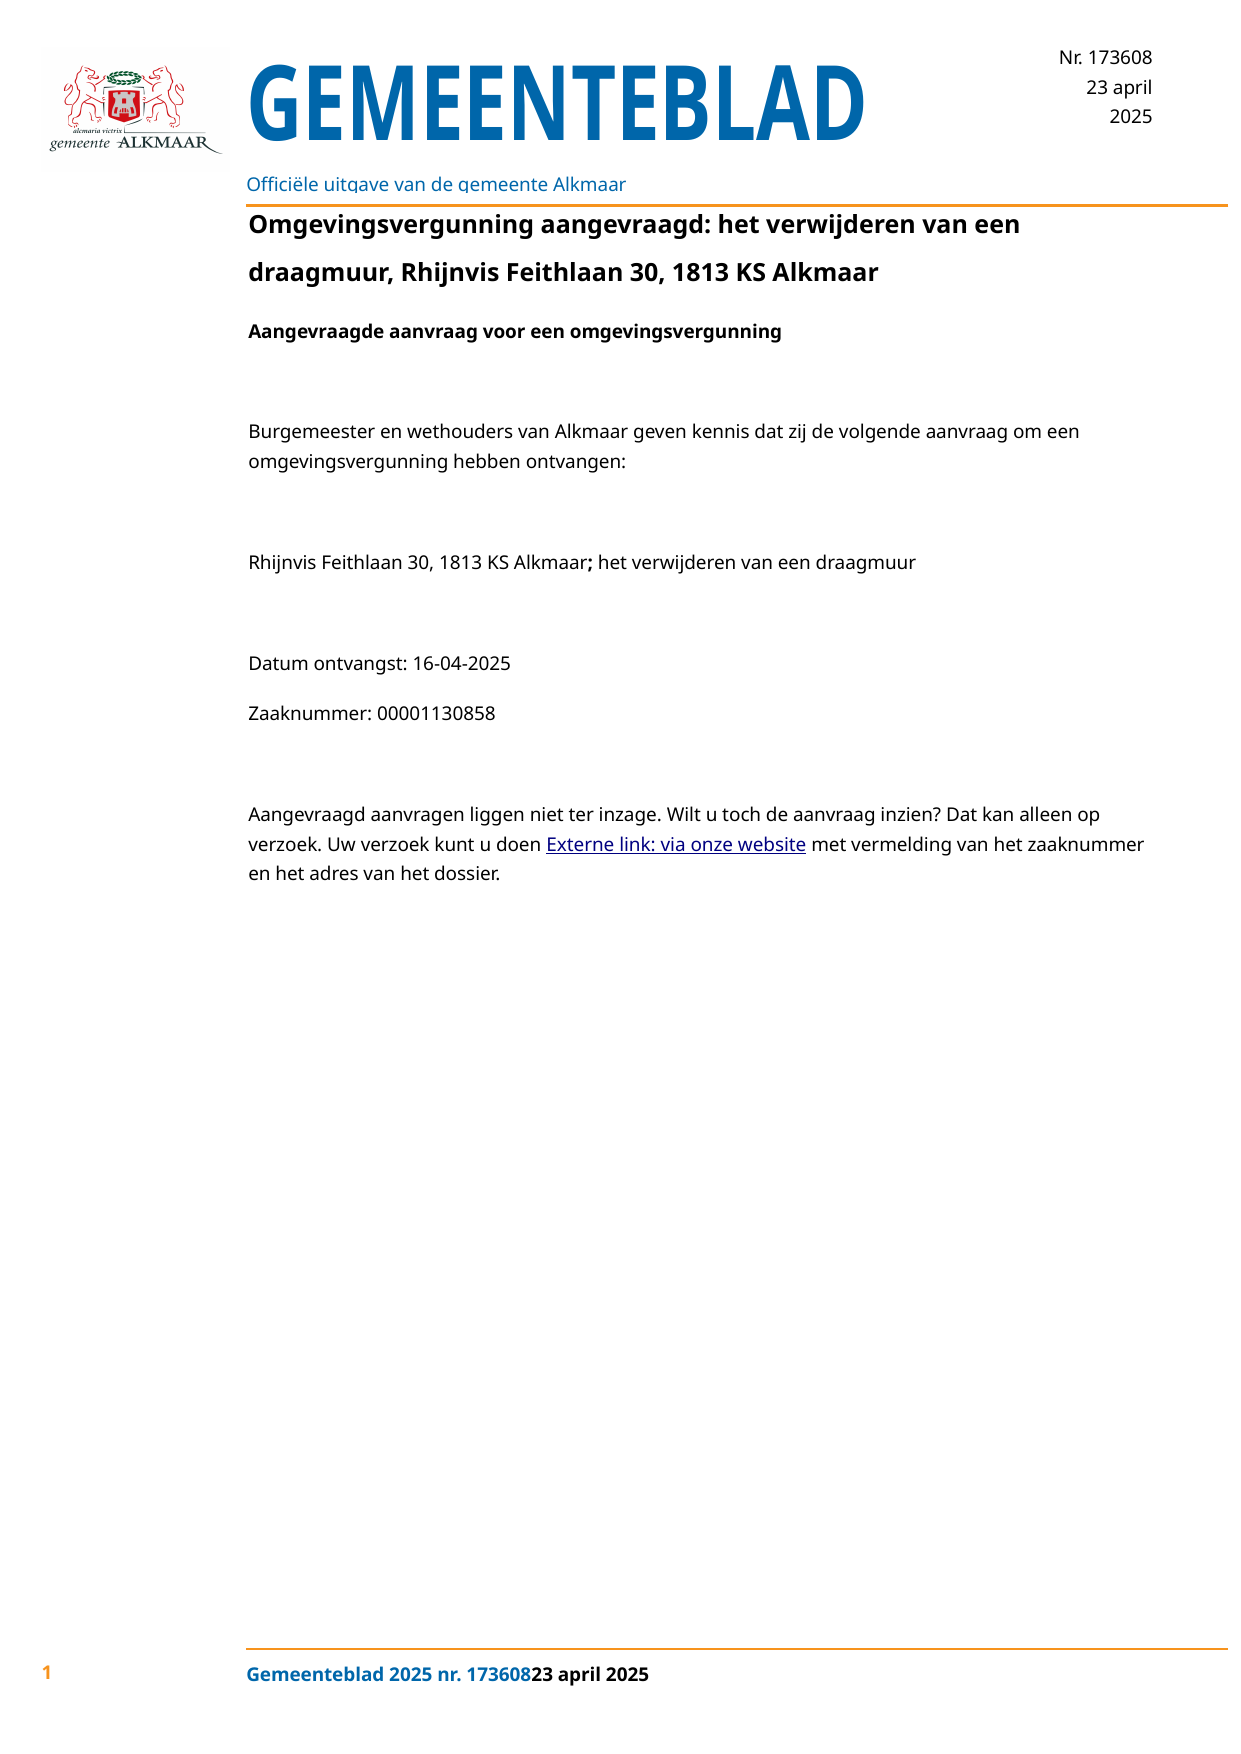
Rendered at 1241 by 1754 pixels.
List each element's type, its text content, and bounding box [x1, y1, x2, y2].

text Zaaknummer: 00001130858 [248, 700, 1152, 726]
text Aangevraagde aanvraag voor een omgevingsvergunning [248, 318, 1152, 344]
text Aangevraagd aanvragen liggen niet ter inzage. Wilt u toch de aanvraag inzien? Dat kan alleen op verzoek. Uw verzoek kunt u doen Externe link: via onze website met vermelding van het zaaknummer en het adres van het dossier. [248, 801, 1152, 886]
picture [41, 47, 231, 172]
text Datum ontvangst: 16-04-2025 [248, 650, 1152, 676]
text Burgemeester en wethouders van Alkmaar geven kennis dat zij de volgende aanvraag om een omgevingsvergunning hebben ontvangen: [248, 419, 1152, 474]
text Omgevingsvergunning aangevraagd: het verwijderen van een draagmuur, Rhijnvis Feithlaan 30, 1813 KS Alkmaar [248, 207, 1152, 288]
text Rhijnvis Feithlaan 30, 1813 KS Alkmaar; het verwijderen van een draagmuur [248, 549, 1152, 575]
